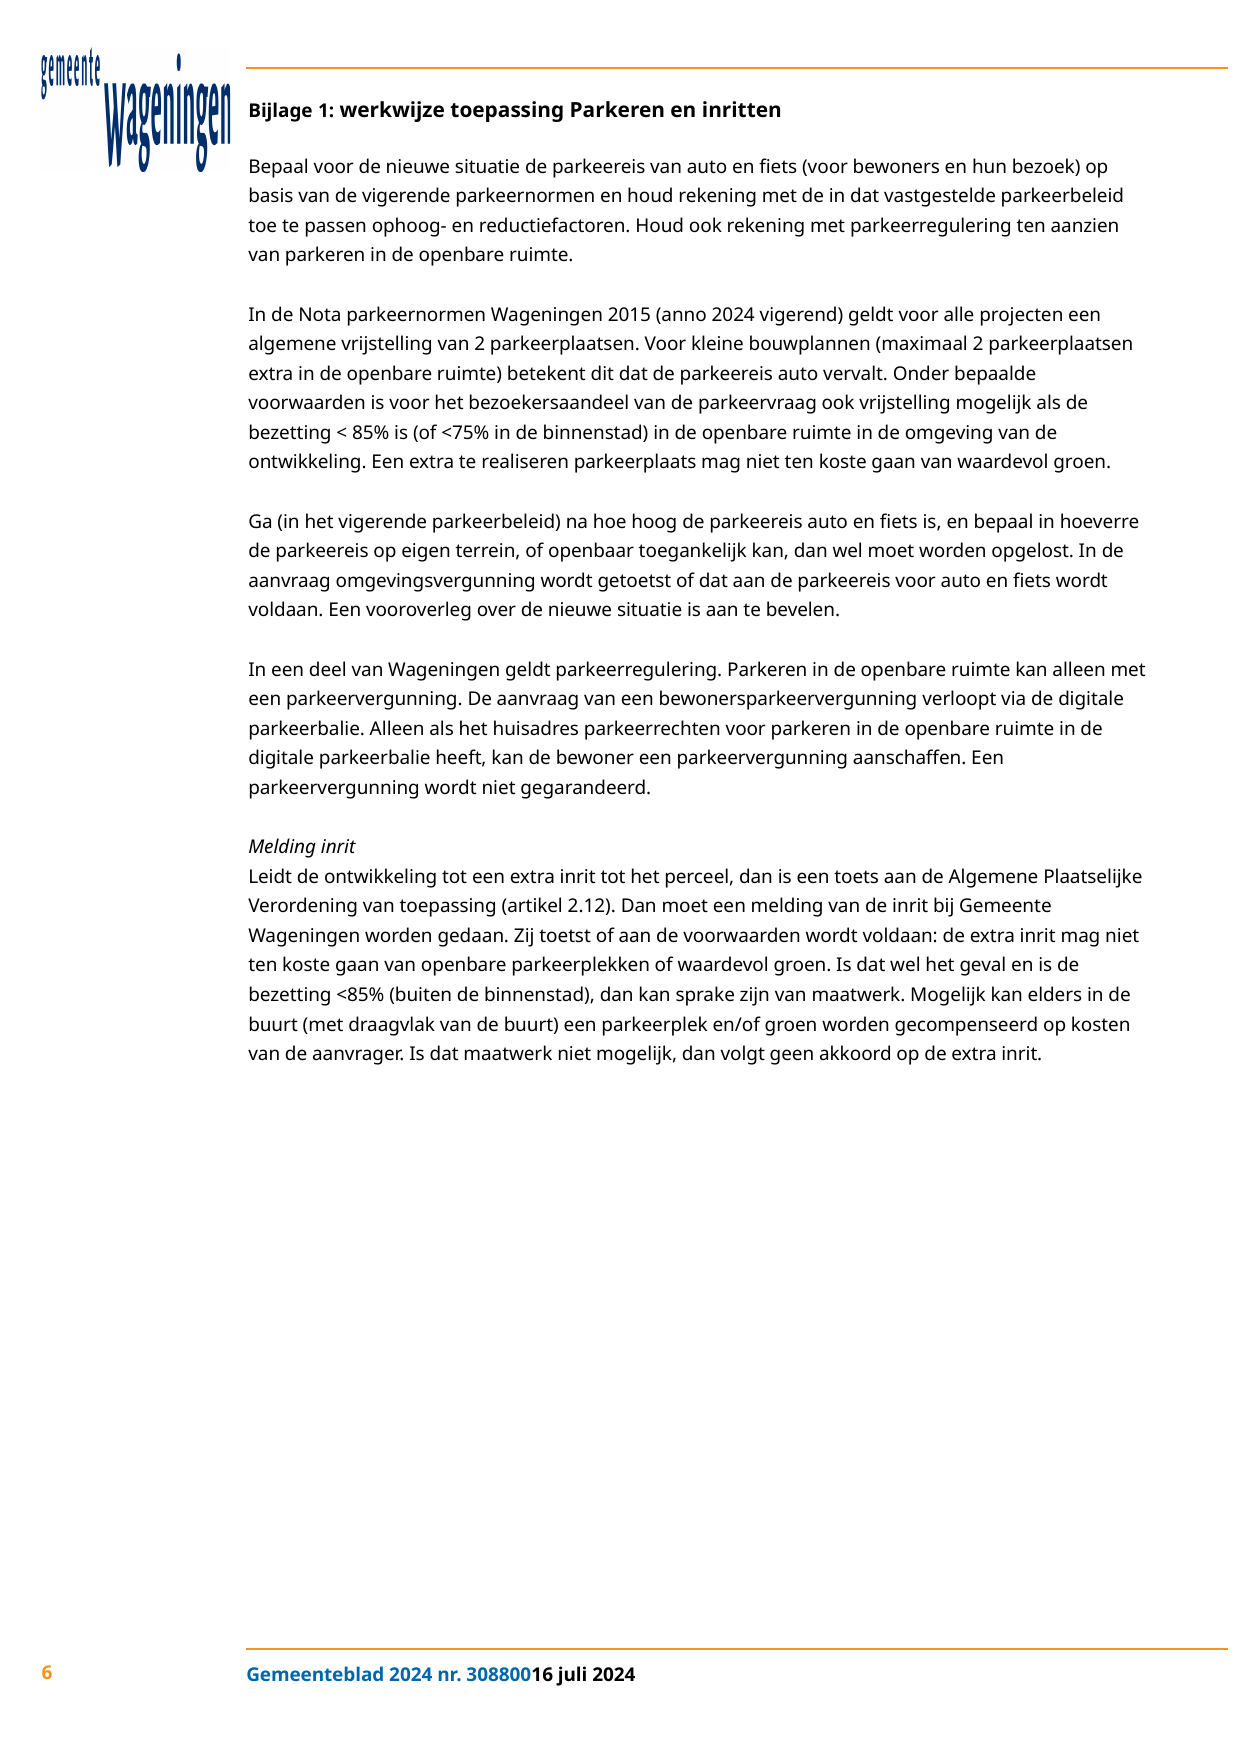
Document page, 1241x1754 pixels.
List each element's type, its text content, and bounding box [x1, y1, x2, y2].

text Melding inrit [248, 833, 1152, 859]
text In een deel van Wageningen geldt parkeerregulering. Parkeren in de openbare ruimte kan alleen met een parkeervergunning. De aanvraag van een bewonersparkeervergunning verloopt via de digitale parkeerbalie. Alleen als het huisadres parkeerrechten voor parkeren in de openbare ruimte in de digitale parkeerbalie heeft, kan de bewoner een parkeervergunning aanschaffen. Een parkeervergunning wordt niet gegarandeerd. [248, 656, 1152, 800]
picture [41, 47, 231, 172]
text Ga (in het vigerende parkeerbeleid) na hoe hoog de parkeereis auto en fiets is, en bepaal in hoeverre de parkeereis op eigen terrein, of openbaar toegankelijk kan, dan wel moet worden opgelost. In de aanvraag omgevingsvergunning wordt getoetst of dat aan de parkeereis voor auto en fiets wordt voldaan. Een vooroverleg over de nieuwe situatie is aan te bevelen. [248, 508, 1152, 622]
text Bijlage 1: werkwijze toepassing Parkeren en inritten [248, 95, 1152, 123]
text In de Nota parkeernormen Wageningen 2015 (anno 2024 vigerend) geldt voor alle projecten een algemene vrijstelling van 2 parkeerplaatsen. Voor kleine bouwplannen (maximaal 2 parkeerplaatsen extra in de openbare ruimte) betekent dit dat de parkeereis auto vervalt. Onder bepaalde voorwaarden is voor het bezoekersaandeel van de parkeervraag ook vrijstelling mogelijk als de bezetting < 85% is (of <75% in de binnenstad) in de openbare ruimte in de omgeving van de ontwikkeling. Een extra te realiseren parkeerplaats mag niet ten koste gaan van waardevol groen. [248, 301, 1152, 474]
text Bepaal voor de nieuwe situatie de parkeereis van auto en fiets (voor bewoners en hun bezoek) op basis van de vigerende parkeernormen en houd rekening met de in dat vastgestelde parkeerbeleid toe te passen ophoog- en reductiefactoren. Houd ook rekening met parkeerregulering ten aanzien van parkeren in de openbare ruimte. [248, 153, 1152, 267]
text Leidt de ontwikkeling tot een extra inrit tot het perceel, dan is een toets aan de Algemene Plaatselijke Verordening van toepassing (artikel 2.12). Dan moet een melding van de inrit bij Gemeente Wageningen worden gedaan. Zij toetst of aan de voorwaarden wordt voldaan: de extra inrit mag niet ten koste gaan van openbare parkeerplekken of waardevol groen. Is dat wel het geval en is de bezetting <85% (buiten de binnenstad), dan kan sprake zijn van maatwerk. Mogelijk kan elders in de buurt (met draagvlak van de buurt) een parkeerplek en/of groen worden gecompenseerd op kosten van de aanvrager. Is dat maatwerk niet mogelijk, dan volgt geen akkoord op de extra inrit. [248, 863, 1152, 1066]
